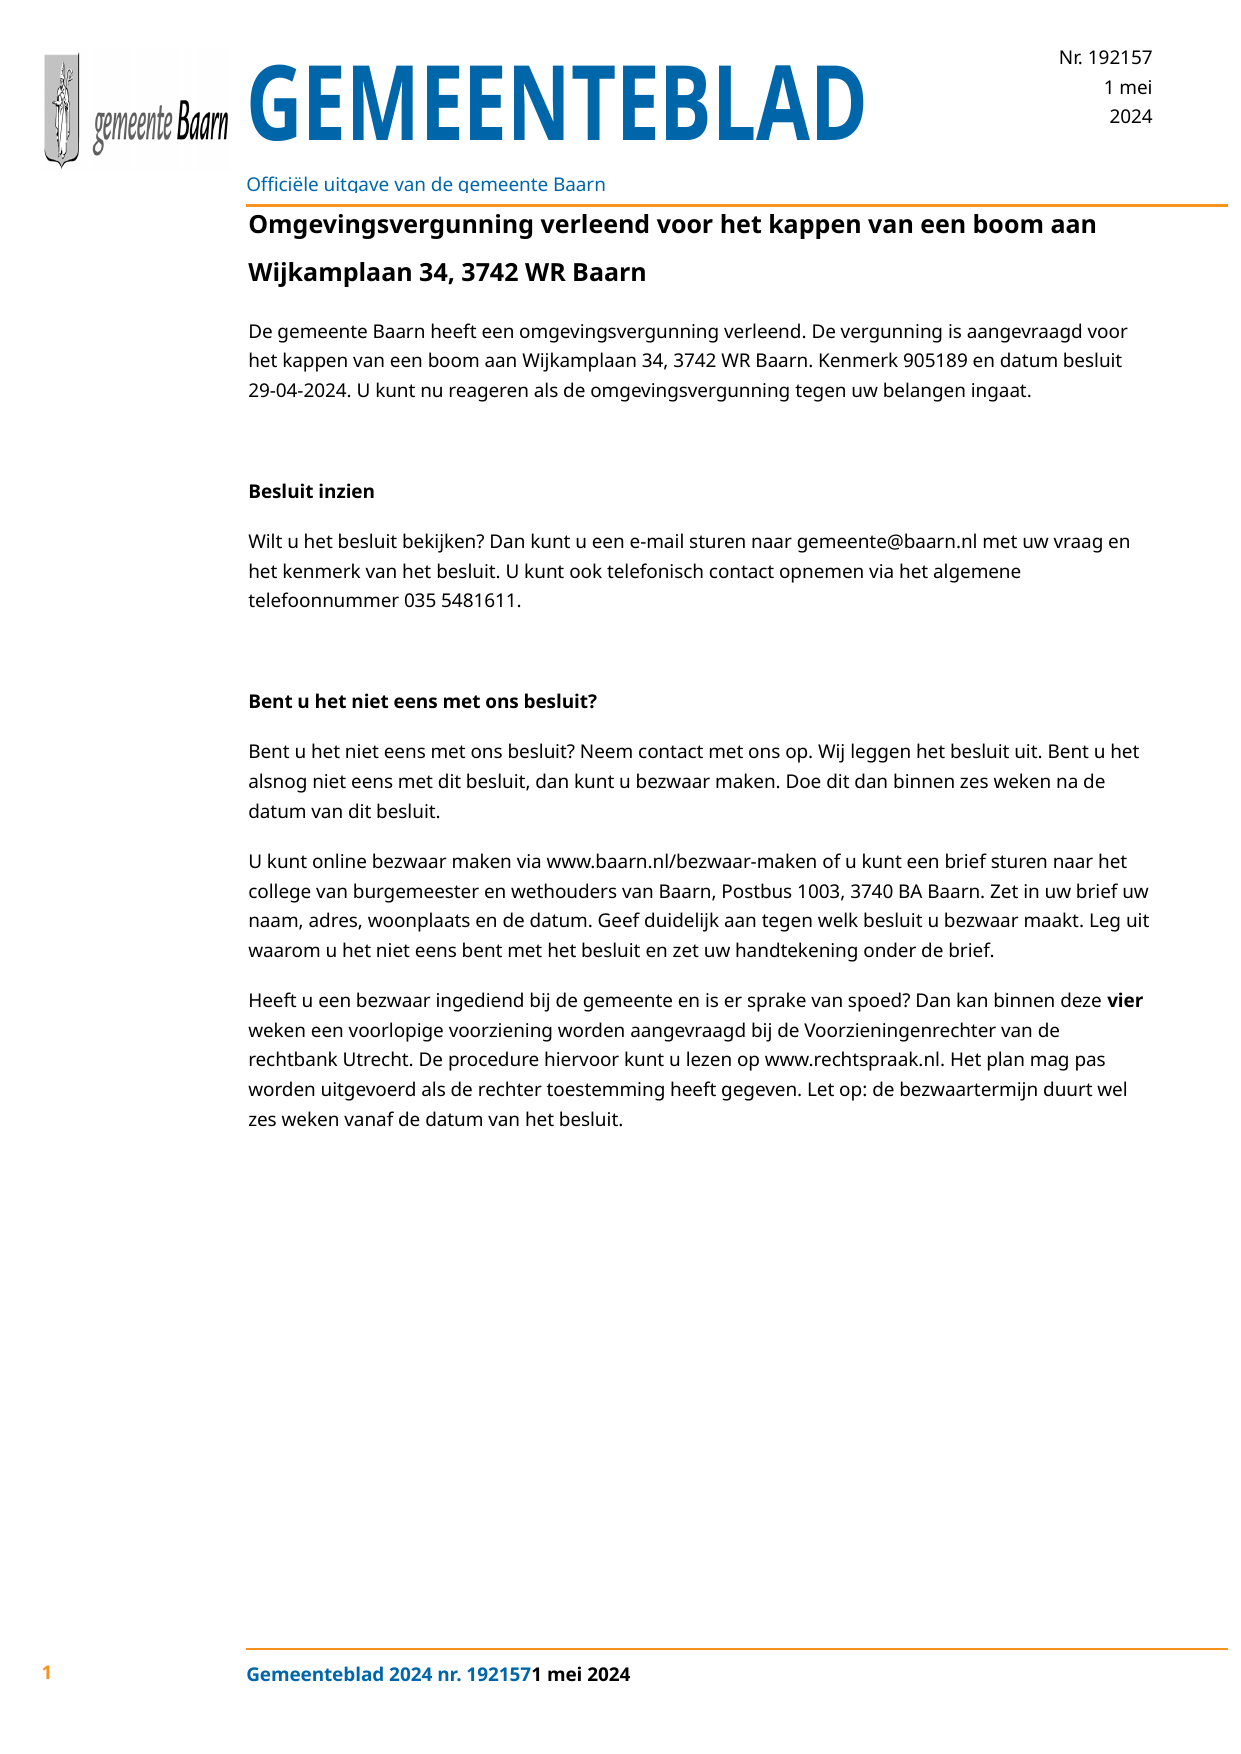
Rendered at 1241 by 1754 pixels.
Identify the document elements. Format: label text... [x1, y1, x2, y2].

text Bent u het niet eens met ons besluit? [248, 688, 1152, 714]
text Heeft u een bezwaar ingediend bij de gemeente en is er sprake van spoed? Dan kan binnen deze vier weken een voorlopige voorziening worden aangevraagd bij de Voorzieningenrechter van de rechtbank Utrecht. De procedure hiervoor kunt u lezen op www.rechtspraak.nl. Het plan mag pas worden uitgevoerd als de rechter toestemming heeft gegeven. Let op: de bezwaartermijn duurt wel zes weken vanaf de datum van het besluit. [248, 987, 1152, 1132]
text Wilt u het besluit bekijken? Dan kunt u een e-mail sturen naar gemeente@baarn.nl met uw vraag en het kenmerk van het besluit. U kunt ook telefonisch contact opnemen via het algemene telefoonnummer 035 5481611. [248, 528, 1152, 613]
text Besluit inzien [248, 478, 1152, 504]
text Omgevingsvergunning verleend voor het kappen van een boom aan Wijkamplaan 34, 3742 WR Baarn [248, 207, 1152, 288]
picture [41, 47, 231, 172]
text Bent u het niet eens met ons besluit? Neem contact met ons op. Wij leggen het besluit uit. Bent u het alsnog niet eens met dit besluit, dan kunt u bezwaar maken. Doe dit dan binnen zes weken na de datum van dit besluit. [248, 739, 1152, 824]
text De gemeente Baarn heeft een omgevingsvergunning verleend. De vergunning is aangevraagd voor het kappen van een boom aan Wijkamplaan 34, 3742 WR Baarn. Kenmerk 905189 en datum besluit 29-04-2024. U kunt nu reageren als de omgevingsvergunning tegen uw belangen ingaat. [248, 318, 1152, 403]
text U kunt online bezwaar maken via www.baarn.nl/bezwaar-maken of u kunt een brief sturen naar het college van burgemeester en wethouders van Baarn, Postbus 1003, 3740 BA Baarn. Zet in uw brief uw naam, adres, woonplaats en de datum. Geef duidelijk aan tegen welk besluit u bezwaar maakt. Leg uit waarom u het niet eens bent met het besluit en zet uw handtekening onder de brief. [248, 848, 1152, 963]
